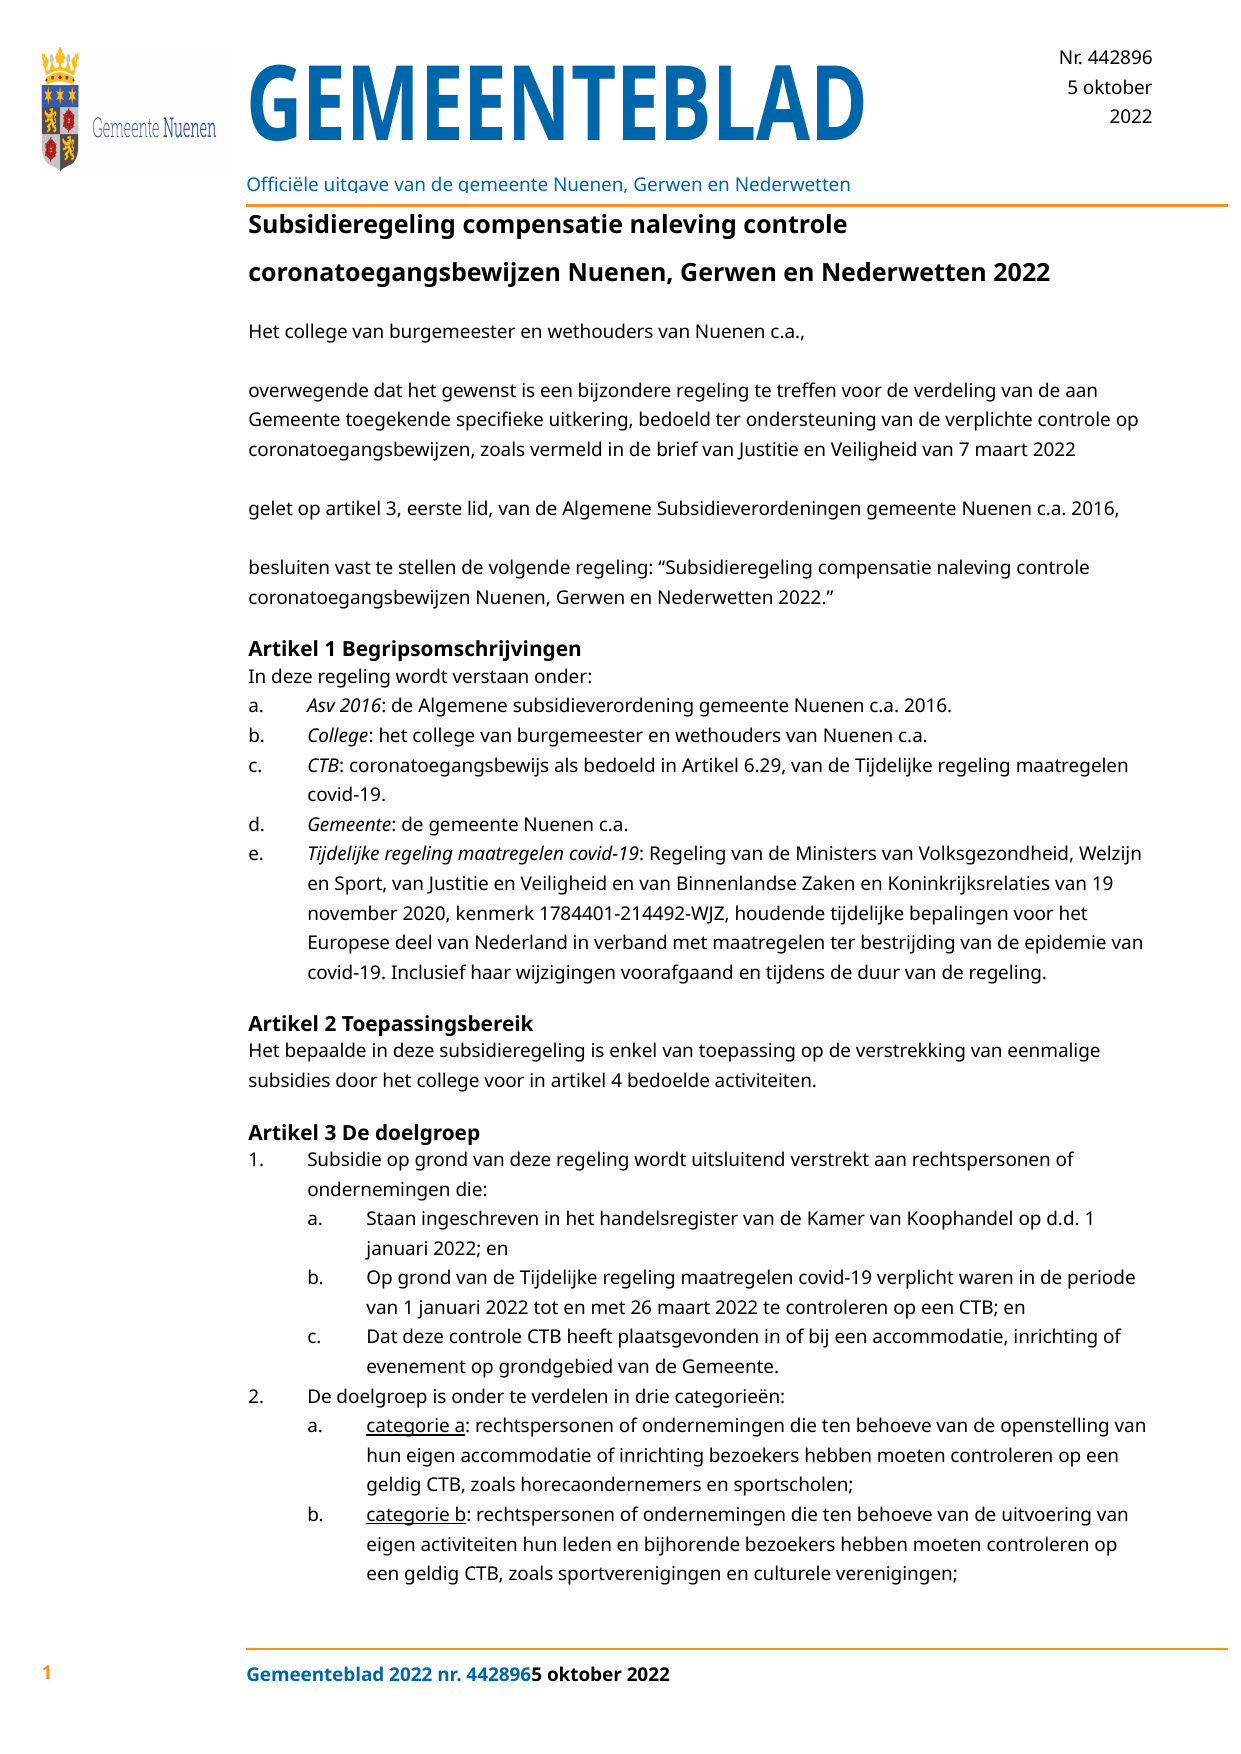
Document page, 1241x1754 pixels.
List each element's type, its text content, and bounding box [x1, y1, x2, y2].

text Het college van burgemeester en wethouders van Nuenen c.a., [248, 318, 1152, 344]
list CTB: coronatoegangsbewijs als bedoeld in Artikel 6.29, van de Tijdelijke regeling maatregelen covid-19. [248, 752, 1152, 807]
list categorie b: rechtspersonen of ondernemingen die ten behoeve van de uitvoering van eigen activiteiten hun leden en bijhorende bezoekers hebben moeten controleren op een geldig CTB, zoals sportverenigingen en culturele verenigingen; [307, 1501, 1152, 1586]
list Subsidie op grond van deze regeling wordt uitsluitend verstrekt aan rechtspersonen of ondernemingen die: [248, 1146, 1152, 1201]
text Artikel 2 Toepassingsbereik [248, 1009, 1152, 1038]
list De doelgroep is onder te verdelen in drie categorieën: [248, 1383, 1152, 1408]
text Artikel 3 De doelgroep [248, 1118, 1152, 1146]
list Dat deze controle CTB heeft plaatsgevonden in of bij een accommodatie, inrichting of evenement op grondgebied van de Gemeente. [307, 1324, 1152, 1379]
list Tijdelijke regeling maatregelen covid-19: Regeling van de Ministers van Volksgezondheid, Welzijn en Sport, van Justitie en Veiligheid en van Binnenlandse Zaken en Koninkrijksrelaties van 19 november 2020, kenmerk 1784401-214492-WJZ, houdende tijdelijke bepalingen voor het Europese deel van Nederland in verband met maatregelen ter bestrijding van de epidemie van covid-19. Inclusief haar wijzigingen voorafgaand en tijdens de duur van de regeling. [248, 841, 1152, 984]
text Artikel 1 Begripsomschrijvingen [248, 634, 1152, 663]
list Staan ingeschreven in het handelsregister van de Kamer van Koophandel op d.d. 1 januari 2022; en [307, 1205, 1152, 1261]
list Gemeente: de gemeente Nuenen c.a. [248, 811, 1152, 837]
text besluiten vast te stellen de volgende regeling: “Subsidieregeling compensatie naleving controle coronatoegangsbewijzen Nuenen, Gerwen en Nederwetten 2022.” [248, 554, 1152, 610]
text In deze regeling wordt verstaan onder: [248, 663, 1152, 689]
list Op grond van de Tijdelijke regeling maatregelen covid-19 verplicht waren in de periode van 1 januari 2022 tot en met 26 maart 2022 te controleren op een CTB; en [307, 1264, 1152, 1320]
text Subsidieregeling compensatie naleving controle coronatoegangsbewijzen Nuenen, Gerwen en Nederwetten 2022 [248, 207, 1152, 288]
text Het bepaalde in deze subsidieregeling is enkel van toepassing op de verstrekking van eenmalige subsidies door het college voor in artikel 4 bedoelde activiteiten. [248, 1038, 1152, 1093]
picture [41, 47, 231, 172]
list College: het college van burgemeester en wethouders van Nuenen c.a. [248, 722, 1152, 748]
list Asv 2016: de Algemene subsidieverordening gemeente Nuenen c.a. 2016. [248, 693, 1152, 718]
list categorie a: rechtspersonen of ondernemingen die ten behoeve van de openstelling van hun eigen accommodatie of inrichting bezoekers hebben moeten controleren op een geldig CTB, zoals horecaondernemers en sportscholen; [307, 1412, 1152, 1497]
text gelet op artikel 3, eerste lid, van de Algemene Subsidieverordeningen gemeente Nuenen c.a. 2016, [248, 495, 1152, 521]
text overwegende dat het gewenst is een bijzondere regeling te treffen voor de verdeling van de aan Gemeente toegekende specifieke uitkering, bedoeld ter ondersteuning van de verplichte controle op coronatoegangsbewijzen, zoals vermeld in de brief van Justitie en Veiligheid van 7 maart 2022 [248, 377, 1152, 462]
